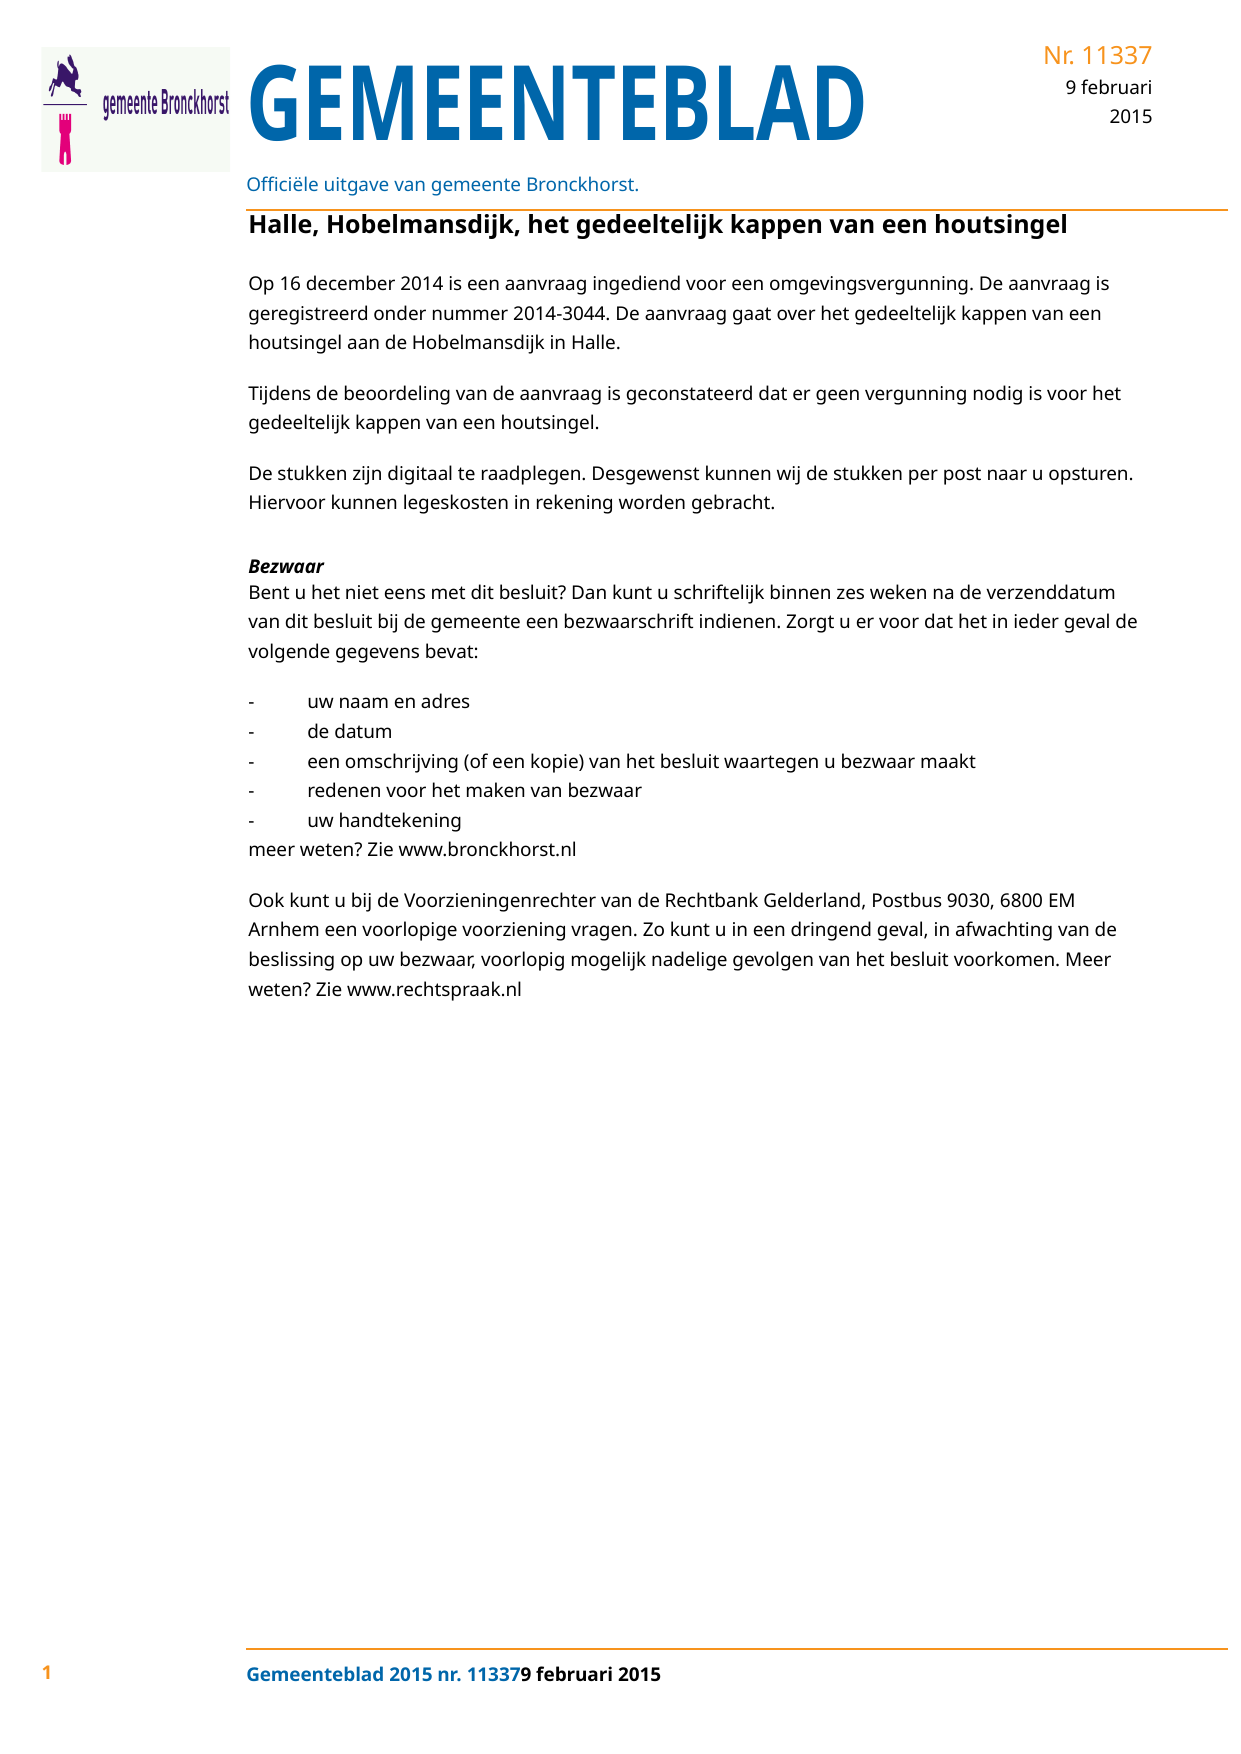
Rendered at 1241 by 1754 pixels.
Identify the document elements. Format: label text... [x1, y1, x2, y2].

text meer weten? Zie www.bronckhorst.nl [248, 837, 1152, 862]
list uw naam en adres [248, 689, 1152, 714]
text Ook kunt u bij de Voorzieningenrechter van de Rechtbank Gelderland, Postbus 9030, 6800 EM Arnhem een voorlopige voorziening vragen. Zo kunt u in een dringend geval, in afwachting van de beslissing op uw bezwaar, voorlopig mogelijk nadelige gevolgen van het besluit voorkomen. Meer weten? Zie www.rechtspraak.nl [248, 887, 1152, 1002]
list redenen voor het maken van bezwaar [248, 777, 1152, 803]
text Halle, Hobelmansdijk, het gedeeltelijk kappen van een houtsingel [248, 211, 1152, 241]
text Bent u het niet eens met dit besluit? Dan kunt u schriftelijk binnen zes weken na de verzenddatum van dit besluit bij de gemeente een bezwaarschrift indienen. Zorgt u er voor dat het in ieder geval de volgende gegevens bevat: [248, 579, 1152, 664]
text Tijdens de beoordeling van de aanvraag is geconstateerd dat er geen vergunning nodig is voor het gedeeltelijk kappen van een houtsingel. [248, 380, 1152, 435]
list een omschrijving (of een kopie) van het besluit waartegen u bezwaar maakt [248, 748, 1152, 774]
text Op 16 december 2014 is een aanvraag ingediend voor een omgevingsvergunning. De aanvraag is geregistreerd onder nummer 2014-3044. De aanvraag gaat over het gedeeltelijk kappen van een houtsingel aan de Hobelmansdijk in Halle. [248, 270, 1152, 355]
list uw handtekening [248, 807, 1152, 833]
list de datum [248, 718, 1152, 744]
picture [41, 47, 231, 172]
text De stukken zijn digitaal te raadplegen. Desgewenst kunnen wij de stukken per post naar u opsturen. Hiervoor kunnen legeskosten in rekening worden gebracht. [248, 460, 1152, 515]
text Bezwaar [248, 553, 1152, 579]
